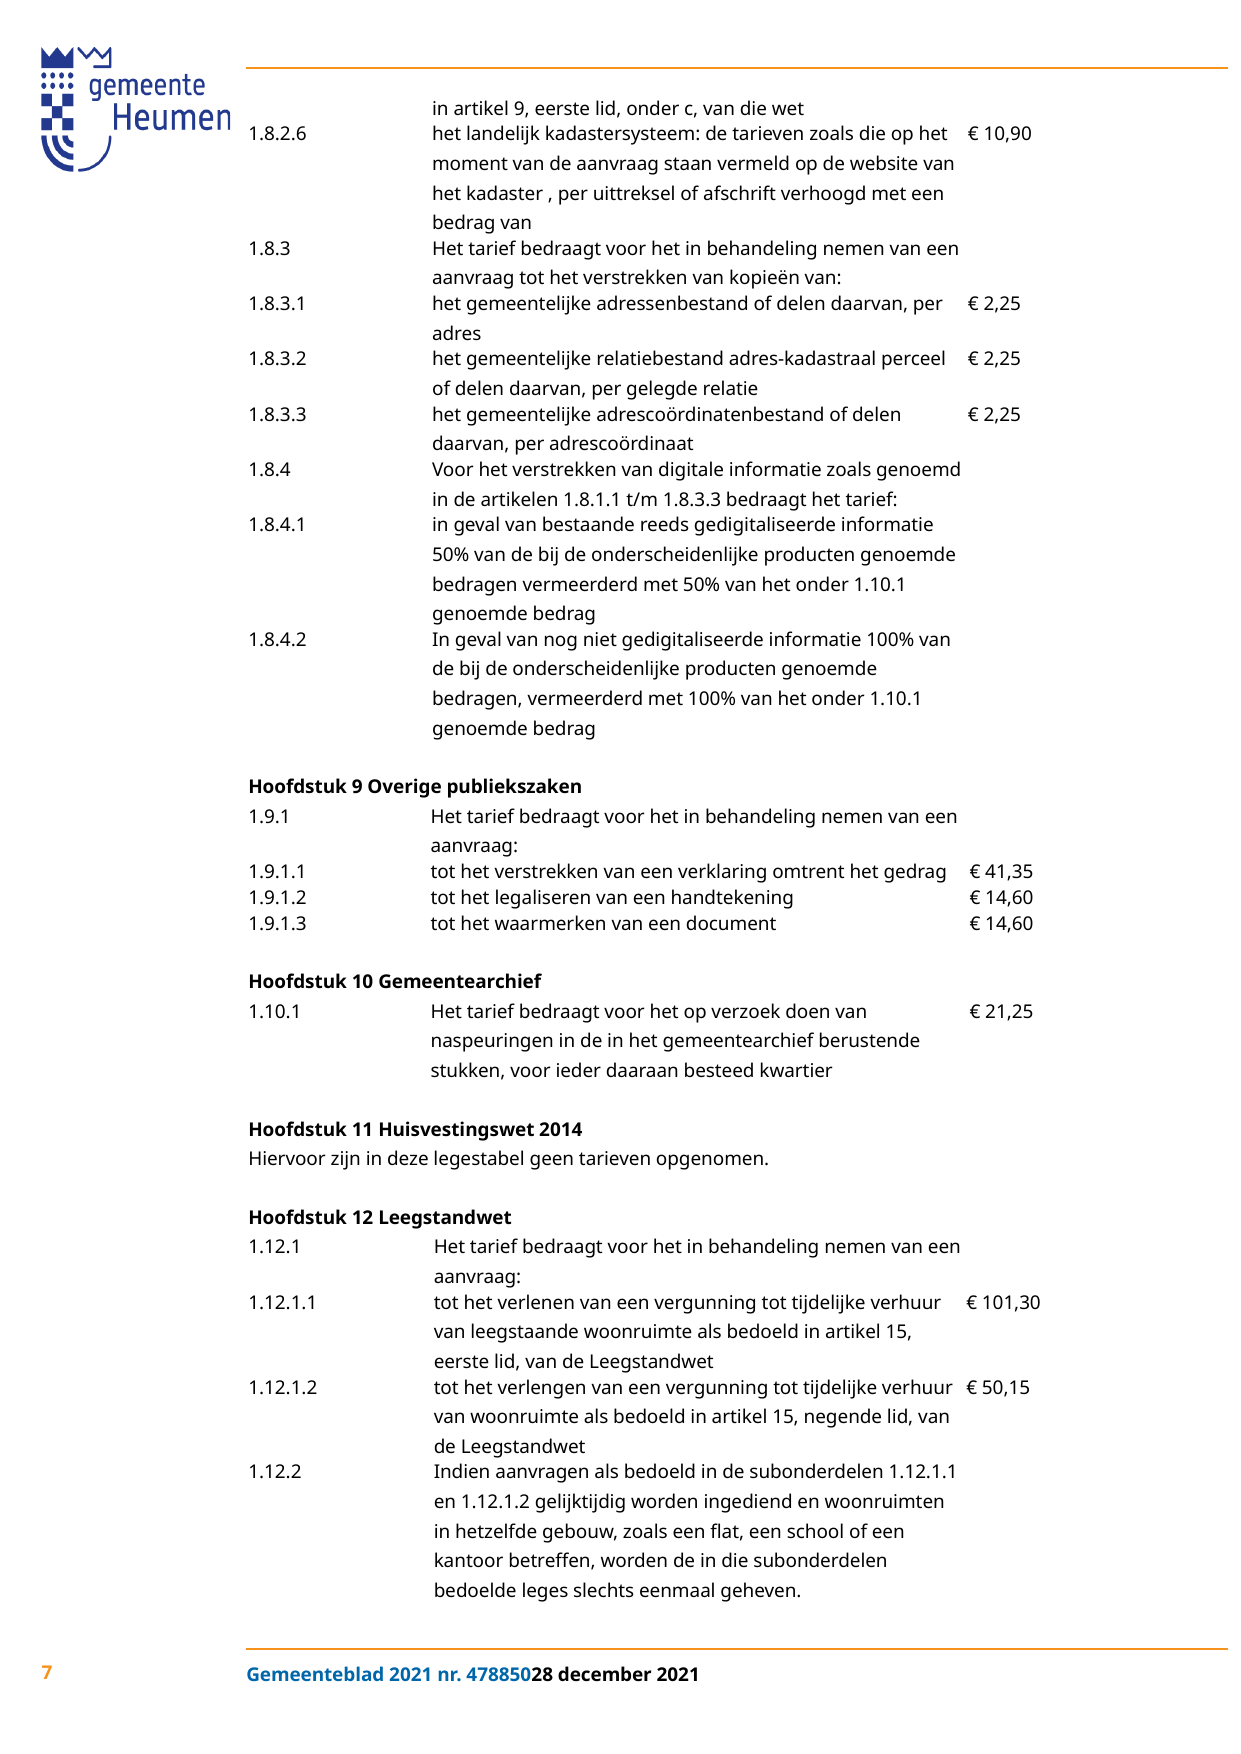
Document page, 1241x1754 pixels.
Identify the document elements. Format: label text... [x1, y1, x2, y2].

table_cell 1.8.3.1 [248, 290, 432, 346]
table_header Het tarief bedraagt voor het in behandeling nemen van een aanvraag: [434, 1234, 966, 1289]
table_cell tot het legaliseren van een handtekening [430, 884, 969, 910]
table_cell 1.9.1.1 [248, 858, 430, 884]
table_cell het gemeentelijke adrescoördinatenbestand of delen daarvan, per adrescoördinaat [432, 401, 968, 456]
table_cell 1.8.3.2 [248, 346, 432, 401]
table_header 1.9.1 [248, 803, 430, 858]
text Hoofdstuk 11 Huisvestingswet 2014 [248, 1116, 1152, 1141]
table_cell 1.8.2.6 [248, 121, 432, 235]
table_header Het tarief bedraagt voor het in behandeling nemen van een aanvraag: [430, 803, 969, 858]
text Hoofdstuk 12 Leegstandwet [248, 1204, 1152, 1230]
table_cell [968, 626, 1152, 741]
table_cell 1.12.1.2 [248, 1374, 433, 1459]
table_header Het tarief bedraagt voor het op verzoek doen van naspeuringen in de in het gemeentearchief berustende stukken, voor ieder daaraan besteed kwartier [430, 998, 969, 1083]
table_header [969, 803, 1152, 858]
table_cell 1.9.1.3 [248, 910, 430, 936]
table_cell € 2,25 [968, 401, 1152, 456]
table_cell tot het waarmerken van een document [430, 910, 969, 936]
table_cell 1.9.1.2 [248, 884, 430, 910]
table_cell € 50,15 [966, 1374, 1152, 1459]
text Hoofdstuk 10 Gemeentearchief [248, 968, 1152, 994]
table_cell [968, 235, 1152, 290]
table_cell [966, 1459, 1152, 1603]
table_cell € 14,60 [969, 910, 1152, 936]
table_cell het gemeentelijke adressenbestand of delen daarvan, per adres [432, 290, 968, 346]
table_cell 1.12.1.1 [248, 1289, 433, 1374]
table_cell Voor het verstrekken van digitale informatie zoals genoemd in de artikelen 1.8.1.1 t/m 1.8.3.3 bedraagt het tarief: [432, 456, 968, 512]
table_cell het gemeentelijke relatiebestand adres-kadastraal perceel of delen daarvan, per gelegde relatie [432, 346, 968, 401]
table_cell [248, 95, 432, 121]
table_cell € 41,35 [969, 858, 1152, 884]
table_cell 1.8.4.1 [248, 512, 432, 626]
table_header Hiervoor zijn in deze legestabel geen tarieven opgenomen. [248, 1145, 1152, 1171]
table_cell tot het verstrekken van een verklaring omtrent het gedrag [430, 858, 969, 884]
table_cell Het tarief bedraagt voor het in behandeling nemen van een aanvraag tot het verstrekken van kopieën van: [432, 235, 968, 290]
text Hoofdstuk 9 Overige publiekszaken [248, 773, 1152, 799]
table_cell 1.8.4.2 [248, 626, 432, 741]
table_cell 1.8.3.3 [248, 401, 432, 456]
table_cell 1.8.3 [248, 235, 432, 290]
table_header 1.12.1 [248, 1234, 433, 1289]
table_header 1.10.1 [248, 998, 430, 1083]
table_cell 1.8.4 [248, 456, 432, 512]
table_header [966, 1234, 1152, 1289]
table_cell € 101,30 [966, 1289, 1152, 1374]
table_header € 21,25 [969, 998, 1152, 1083]
table_cell 1.12.2 [248, 1459, 433, 1603]
table_cell € 14,60 [969, 884, 1152, 910]
table_cell € 2,25 [968, 346, 1152, 401]
table_cell [968, 512, 1152, 626]
table_cell [968, 456, 1152, 512]
table_cell [968, 95, 1152, 121]
picture [41, 47, 231, 172]
table_cell tot het verlenen van een vergunning tot tijdelijke verhuur van leegstaande woonruimte als bedoeld in artikel 15, eerste lid, van de Leegstandwet [434, 1289, 966, 1374]
table_cell tot het verlengen van een vergunning tot tijdelijke verhuur van woonruimte als bedoeld in artikel 15, negende lid, van de Leegstandwet [434, 1374, 966, 1459]
table_cell in geval van bestaande reeds gedigitaliseerde informatie 50% van de bij de onderscheidenlijke producten genoemde bedragen vermeerderd met 50% van het onder 1.10.1 genoemde bedrag [432, 512, 968, 626]
table_cell het landelijk kadastersysteem: de tarieven zoals die op het moment van de aanvraag staan vermeld op de website van het kadaster , per uittreksel of afschrift verhoogd met een bedrag van [432, 121, 968, 235]
table_cell in artikel 9, eerste lid, onder c, van die wet [432, 95, 968, 121]
table_cell € 10,90 [968, 121, 1152, 235]
table_cell In geval van nog niet gedigitaliseerde informatie 100% van de bij de onderscheidenlijke producten genoemde bedragen, vermeerderd met 100% van het onder 1.10.1 genoemde bedrag [432, 626, 968, 741]
table_cell Indien aanvragen als bedoeld in de subonderdelen 1.12.1.1 en 1.12.1.2 gelijktijdig worden ingediend en woonruimten in hetzelfde gebouw, zoals een flat, een school of een kantoor betreffen, worden de in die subonderdelen bedoelde leges slechts eenmaal geheven. [434, 1459, 966, 1603]
table_cell € 2,25 [968, 290, 1152, 346]
